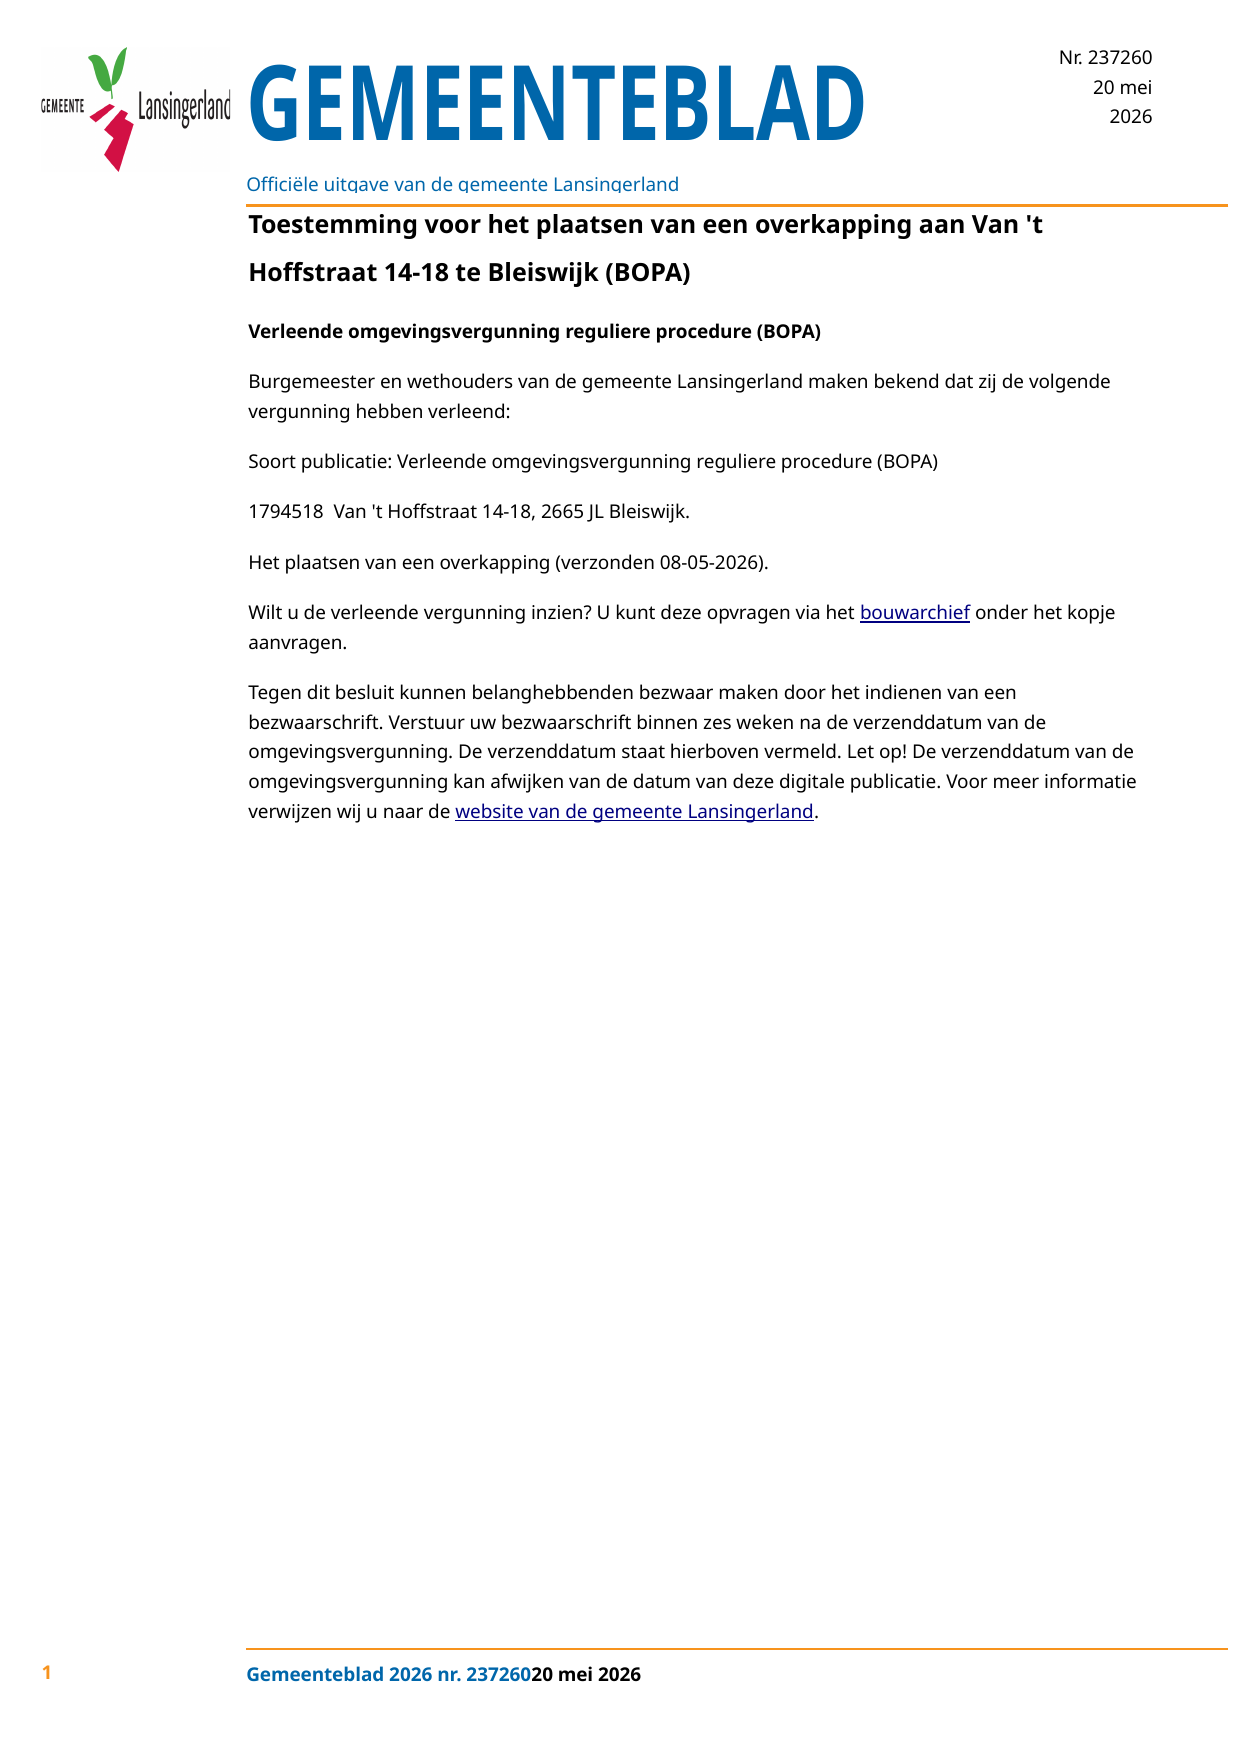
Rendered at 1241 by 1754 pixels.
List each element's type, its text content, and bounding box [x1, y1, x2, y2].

text Tegen dit besluit kunnen belanghebbenden bezwaar maken door het indienen van een bezwaarschrift. Verstuur uw bezwaarschrift binnen zes weken na de verzenddatum van de omgevingsvergunning. De verzenddatum staat hierboven vermeld. Let op! De verzenddatum van de omgevingsvergunning kan afwijken van de datum van deze digitale publicatie. Voor meer informatie verwijzen wij u naar de website van de gemeente Lansingerland. [248, 679, 1152, 824]
text Wilt u de verleende vergunning inzien? U kunt deze opvragen via het bouwarchief onder het kopje aanvragen. [248, 599, 1152, 655]
text Toestemming voor het plaatsen van een overkapping aan Van 't Hoffstraat 14-18 te Bleiswijk (BOPA) [248, 207, 1152, 288]
text Burgemeester en wethouders van de gemeente Lansingerland maken bekend dat zij de volgende vergunning hebben verleend: [248, 368, 1152, 424]
text 1794518 Van 't Hoffstraat 14-18, 2665 JL Bleiswijk. [248, 499, 1152, 524]
text Soort publicatie: Verleende omgevingsvergunning reguliere procedure (BOPA) [248, 448, 1152, 474]
picture [41, 47, 231, 172]
text Verleende omgevingsvergunning reguliere procedure (BOPA) [248, 318, 1152, 344]
text Het plaatsen van een overkapping (verzonden 08-05-2026). [248, 549, 1152, 575]
